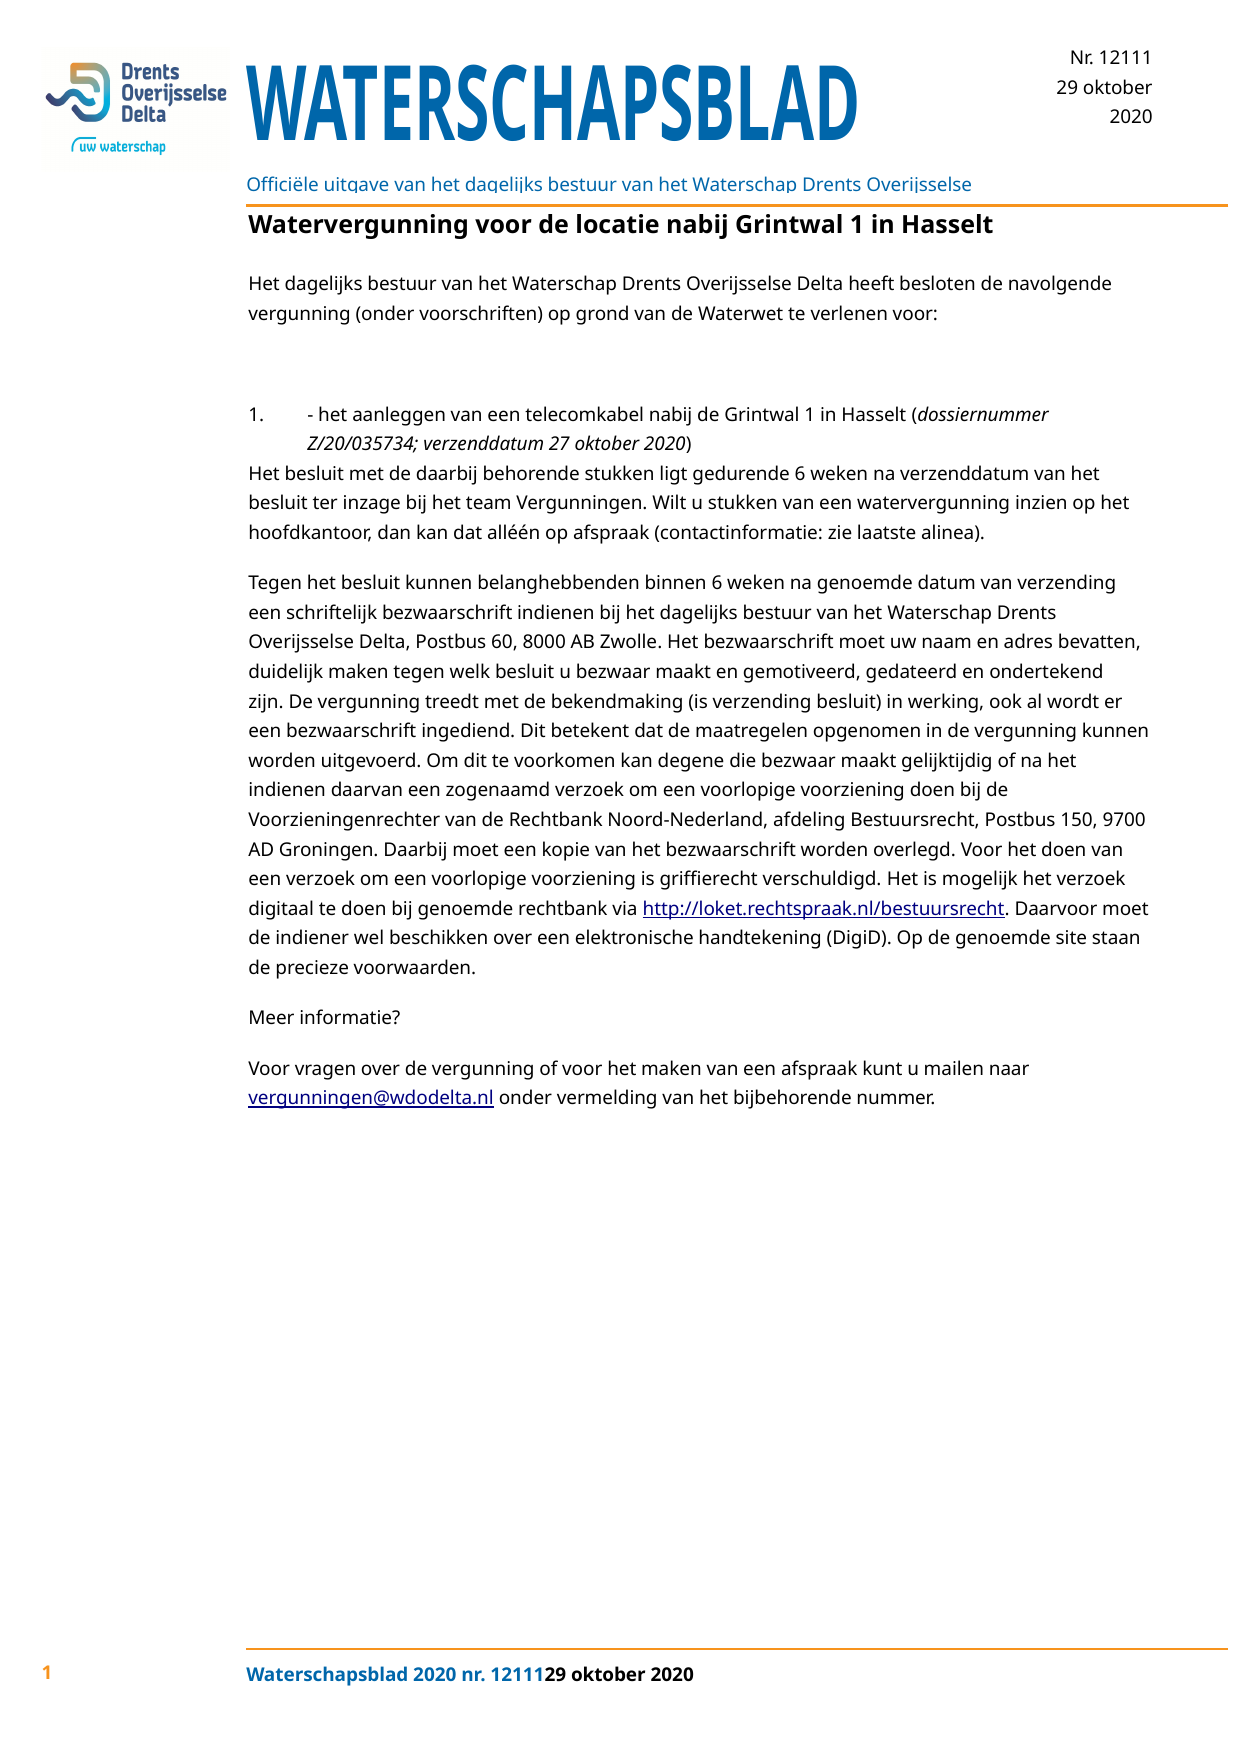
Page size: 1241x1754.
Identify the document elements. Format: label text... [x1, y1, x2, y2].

list - het aanleggen van een telecomkabel nabij de Grintwal 1 in Hasselt (dossiernummer Z/20/035734; verzenddatum 27 oktober 2020) [248, 401, 1152, 456]
text Het dagelijks bestuur van het Waterschap Drents Overijsselse Delta heeft besloten de navolgende vergunning (onder voorschriften) op grond van de Waterwet te verlenen voor: [248, 270, 1152, 326]
picture [41, 47, 231, 172]
text Voor vragen over de vergunning of voor het maken van een afspraak kunt u mailen naar vergunningen@wdodelta.nl onder vermelding van het bijbehorende nummer. [248, 1055, 1152, 1110]
text Tegen het besluit kunnen belanghebbenden binnen 6 weken na genoemde datum van verzending een schriftelijk bezwaarschrift indienen bij het dagelijks bestuur van het Waterschap Drents Overijsselse Delta, Postbus 60, 8000 AB Zwolle. Het bezwaarschrift moet uw naam en adres bevatten, duidelijk maken tegen welk besluit u bezwaar maakt en gemotiveerd, gedateerd en ondertekend zijn. De vergunning treedt met de bekendmaking (is verzending besluit) in werking, ook al wordt er een bezwaarschrift ingediend. Dit betekent dat de maatregelen opgenomen in de vergunning kunnen worden uitgevoerd. Om dit te voorkomen kan degene die bezwaar maakt gelijktijdig of na het indienen daarvan een zogenaamd verzoek om een voorlopige voorziening doen bij de Voorzieningenrechter van de Rechtbank Noord-Nederland, afdeling Bestuursrecht, Postbus 150, 9700 AD Groningen. Daarbij moet een kopie van het bezwaarschrift worden overlegd. Voor het doen van een verzoek om een voorlopige voorziening is griffierecht verschuldigd. Het is mogelijk het verzoek digitaal te doen bij genoemde rechtbank via http://loket.rechtspraak.nl/bestuursrecht. Daarvoor moet de indiener wel beschikken over een elektronische handtekening (DigiD). Op de genoemde site staan de precieze voorwaarden. [248, 569, 1152, 980]
text Watervergunning voor de locatie nabij Grintwal 1 in Hasselt [248, 207, 1152, 241]
text Het besluit met de daarbij behorende stukken ligt gedurende 6 weken na verzenddatum van het besluit ter inzage bij het team Vergunningen. Wilt u stukken van een watervergunning inzien op het hoofdkantoor, dan kan dat alléén op afspraak (contactinformatie: zie laatste alinea). [248, 460, 1152, 545]
text Meer informatie? [248, 1004, 1152, 1030]
